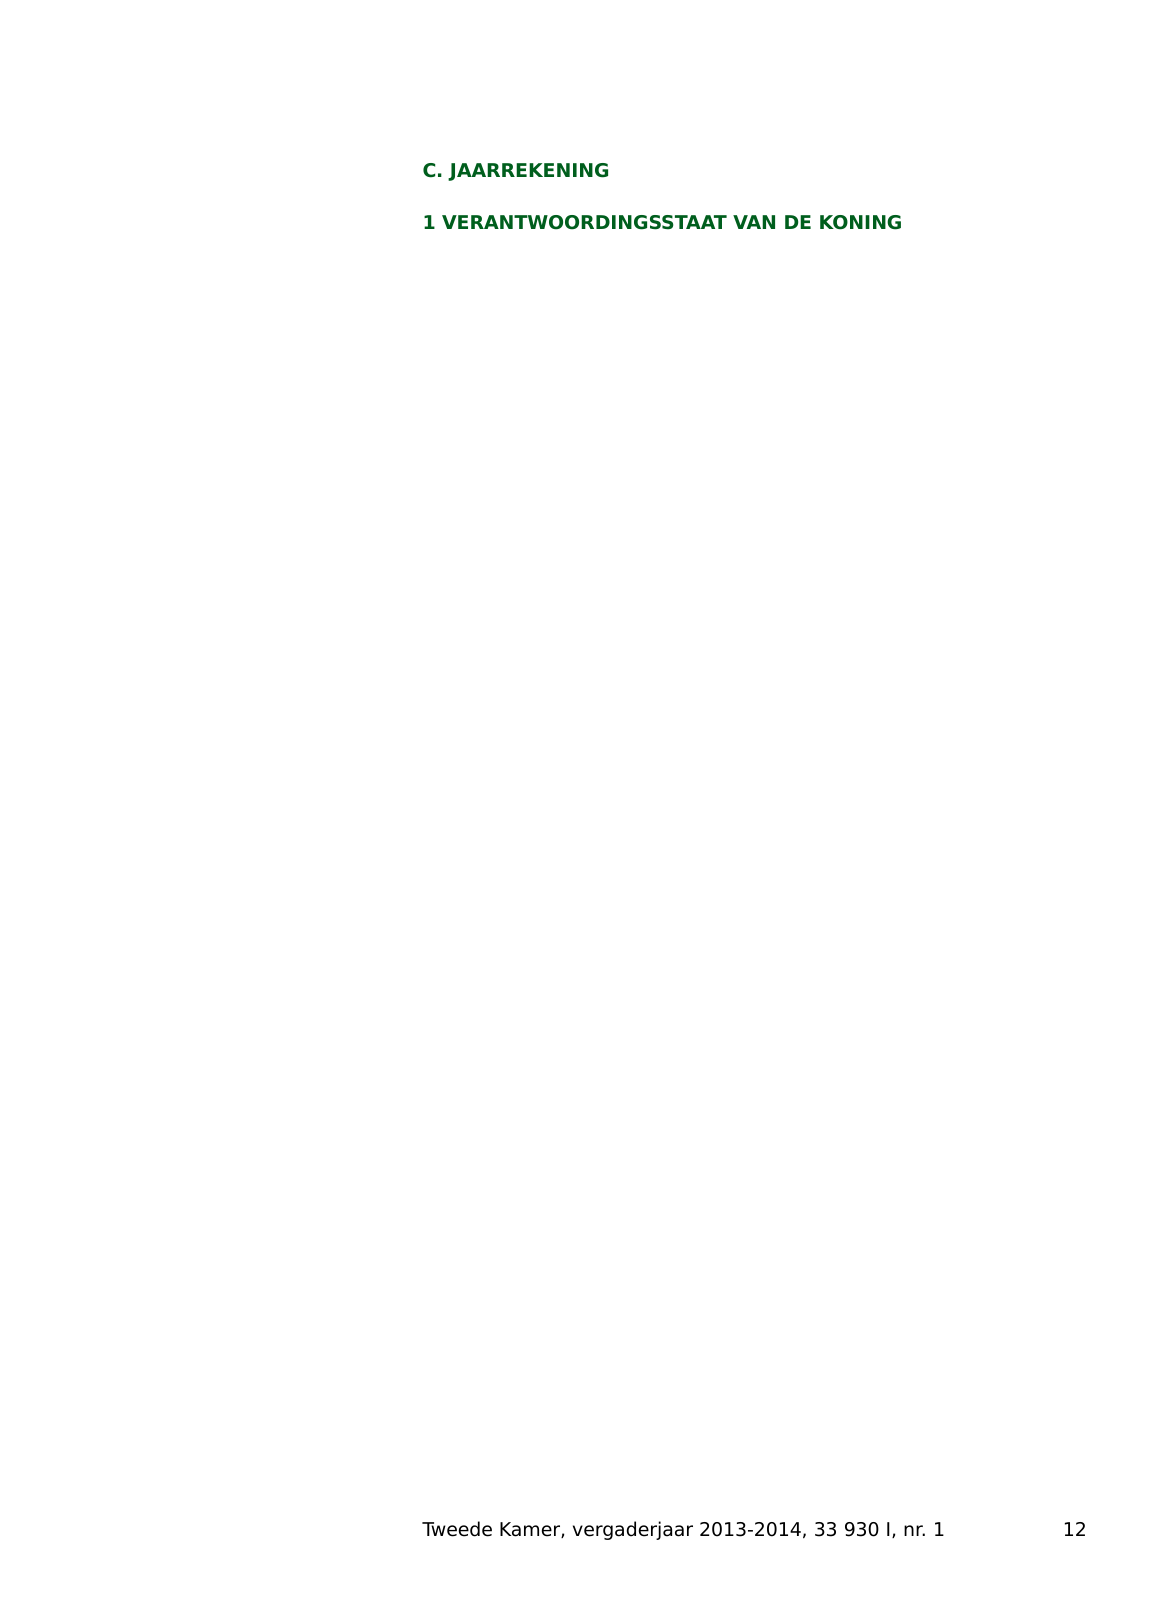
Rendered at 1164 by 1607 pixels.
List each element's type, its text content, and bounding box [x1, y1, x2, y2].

subtitle 1 VERANTWOORDINGSSTAAT VAN DE KONING [422, 212, 1087, 234]
subtitle C. JAARREKENING [422, 160, 1087, 182]
